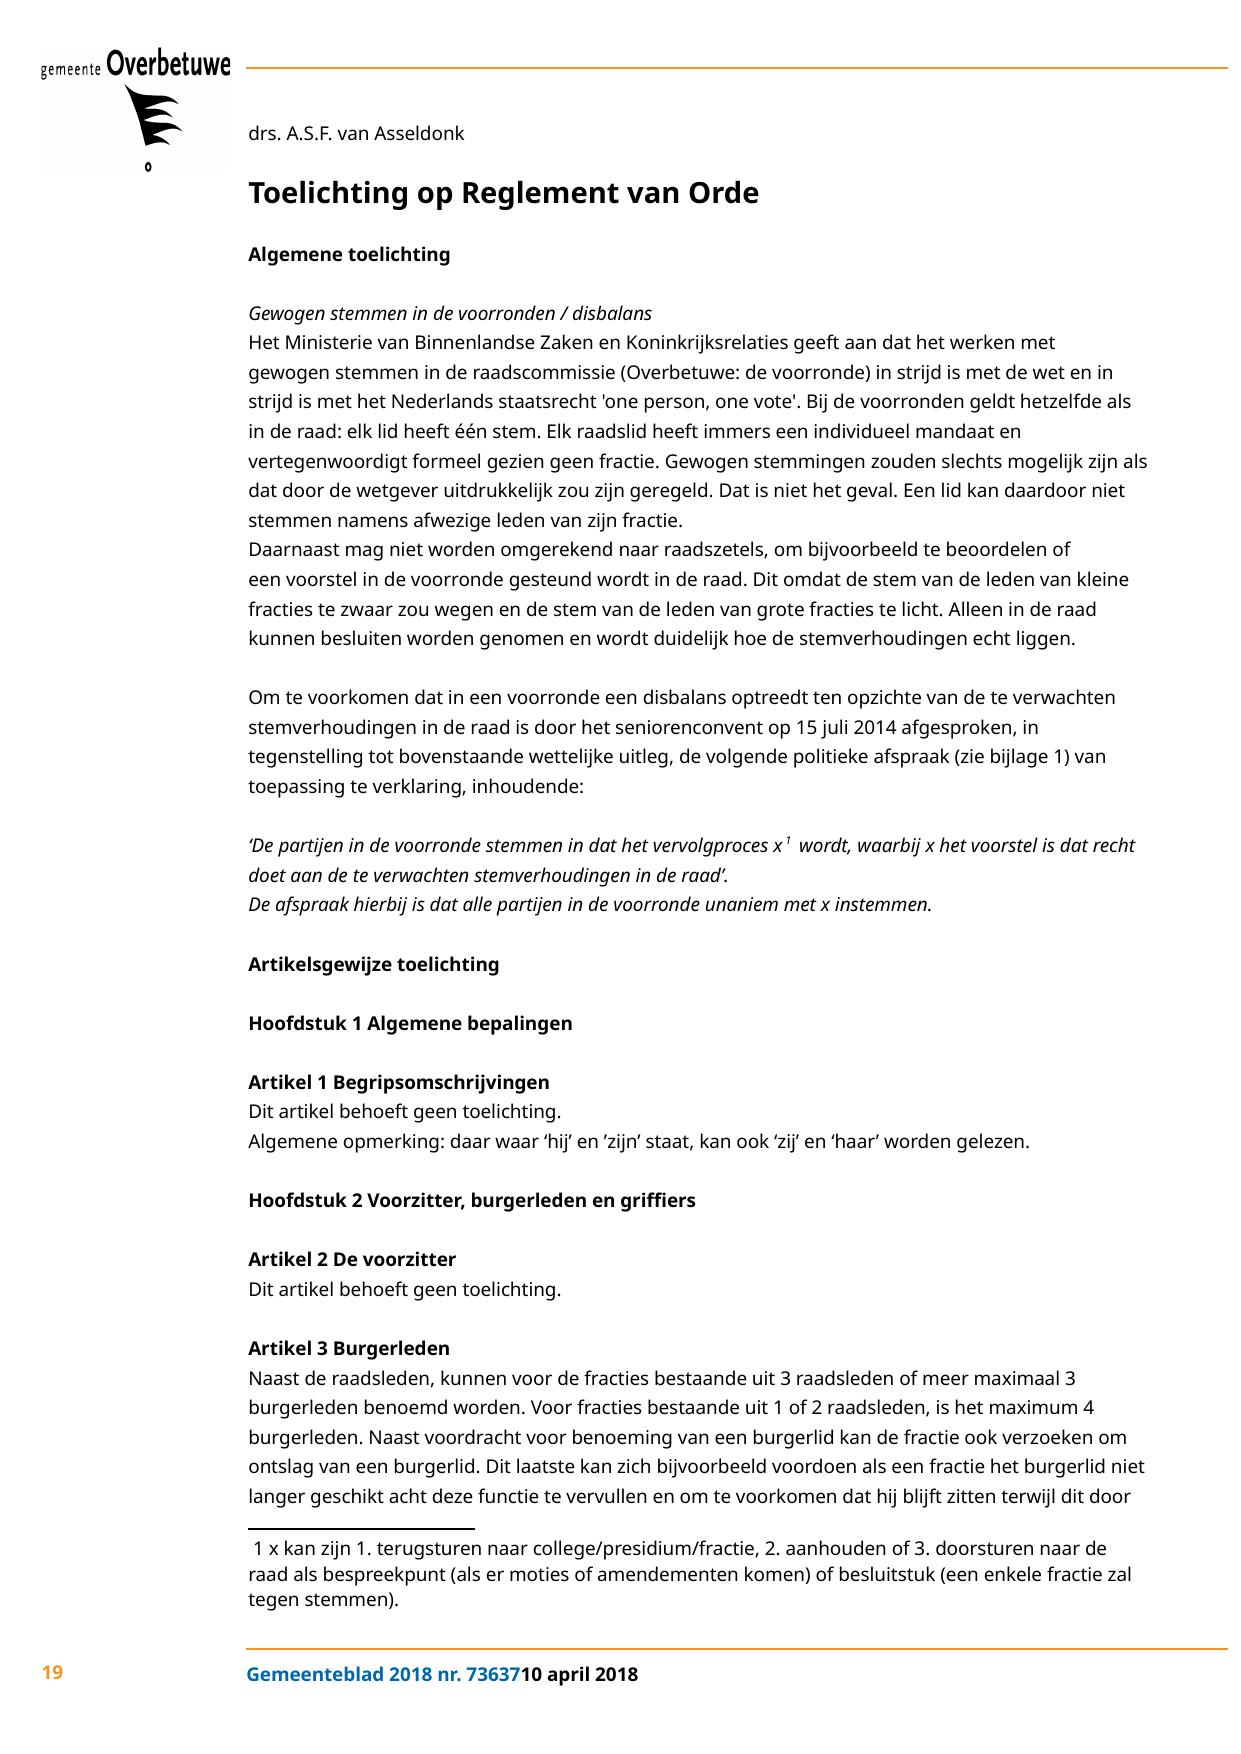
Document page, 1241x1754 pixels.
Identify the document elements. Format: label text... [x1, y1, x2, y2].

text Daarnaast mag niet worden omgerekend naar raadszetels, om bijvoorbeeld te beoordelen of [248, 537, 1152, 562]
text Hoofdstuk 2 Voorzitter, burgerleden en griffiers [248, 1187, 1152, 1213]
text Hoofdstuk 1 Algemene bepalingen [248, 1010, 1152, 1036]
text Toelichting op Reglement van Orde [248, 172, 1152, 212]
text gewogen stemmen in de raadscommissie (Overbetuwe: de voorronde) in strijd is met de wet en in strijd is met het Nederlands staatsrecht 'one person, one vote'. Bij de voorronden geldt hetzelfde als in de raad: elk lid heeft één stem. Elk raadslid heeft immers een individueel mandaat en vertegenwoordigt formeel gezien geen fractie. Gewogen stemmingen zouden slechts mogelijk zijn als dat door de wetgever uitdrukkelijk zou zijn geregeld. Dat is niet het geval. Een lid kan daardoor niet stemmen namens afwezige leden van zijn fractie. [248, 359, 1152, 533]
text Dit artikel behoeft geen toelichting. [248, 1099, 1152, 1124]
picture [41, 47, 231, 172]
text drs. A.S.F. van Asseldonk [248, 121, 1152, 146]
text een voorstel in de voorronde gesteund wordt in de raad. Dit omdat de stem van de leden van kleine fracties te zwaar zou wegen en de stem van de leden van grote fracties te licht. Alleen in de raad kunnen besluiten worden genomen en wordt duidelijk hoe de stemverhoudingen echt liggen. [248, 566, 1152, 651]
text x kan zijn 1. terugsturen naar college/presidium/fractie, 2. aanhouden of 3. doorsturen naar de raad als bespreekpunt (als er moties of amendementen komen) of besluitstuk (een enkele fractie zal tegen stemmen). [248, 1535, 1152, 1612]
text Algemene opmerking: daar waar ‘hij’ en ’zijn’ staat, kan ook ‘zij’ en ‘haar’ worden gelezen. [248, 1128, 1152, 1154]
text Artikel 2 De voorzitter [248, 1247, 1152, 1272]
text Het Ministerie van Binnenlandse Zaken en Koninkrijksrelaties geeft aan dat het werken met [248, 329, 1152, 355]
text Artikel 3 Burgerleden [248, 1335, 1152, 1361]
text Naast de raadsleden, kunnen voor de fracties bestaande uit 3 raadsleden of meer maximaal 3 burgerleden benoemd worden. Voor fracties bestaande uit 1 of 2 raadsleden, is het maximum 4 burgerleden. Naast voordracht voor benoeming van een burgerlid kan de fractie ook verzoeken om ontslag van een burgerlid. Dit laatste kan zich bijvoorbeeld voordoen als een fractie het burgerlid niet langer geschikt acht deze functie te vervullen en om te voorkomen dat hij blijft zitten terwijl dit door [248, 1365, 1152, 1509]
text De afspraak hierbij is dat alle partijen in de voorronde unaniem met x instemmen. [248, 892, 1152, 917]
text Dit artikel behoeft geen toelichting. [248, 1276, 1152, 1302]
text Gewogen stemmen in de voorronden / disbalans [248, 300, 1152, 326]
text Artikelsgewijze toelichting [248, 951, 1152, 977]
text ‘De partijen in de voorronde stemmen in dat het vervolgproces x wordt, waarbij x het voorstel is dat recht doet aan de te verwachten stemverhoudingen in de raad’. [248, 832, 1152, 888]
text Om te voorkomen dat in een voorronde een disbalans optreedt ten opzichte van de te verwachten stemverhoudingen in de raad is door het seniorenconvent op 15 juli 2014 afgesproken, in tegenstelling tot bovenstaande wettelijke uitleg, de volgende politieke afspraak (zie bijlage 1) van toepassing te verklaring, inhoudende: [248, 684, 1152, 799]
text Algemene toelichting [248, 241, 1152, 267]
text Artikel 1 Begripsomschrijvingen [248, 1069, 1152, 1095]
